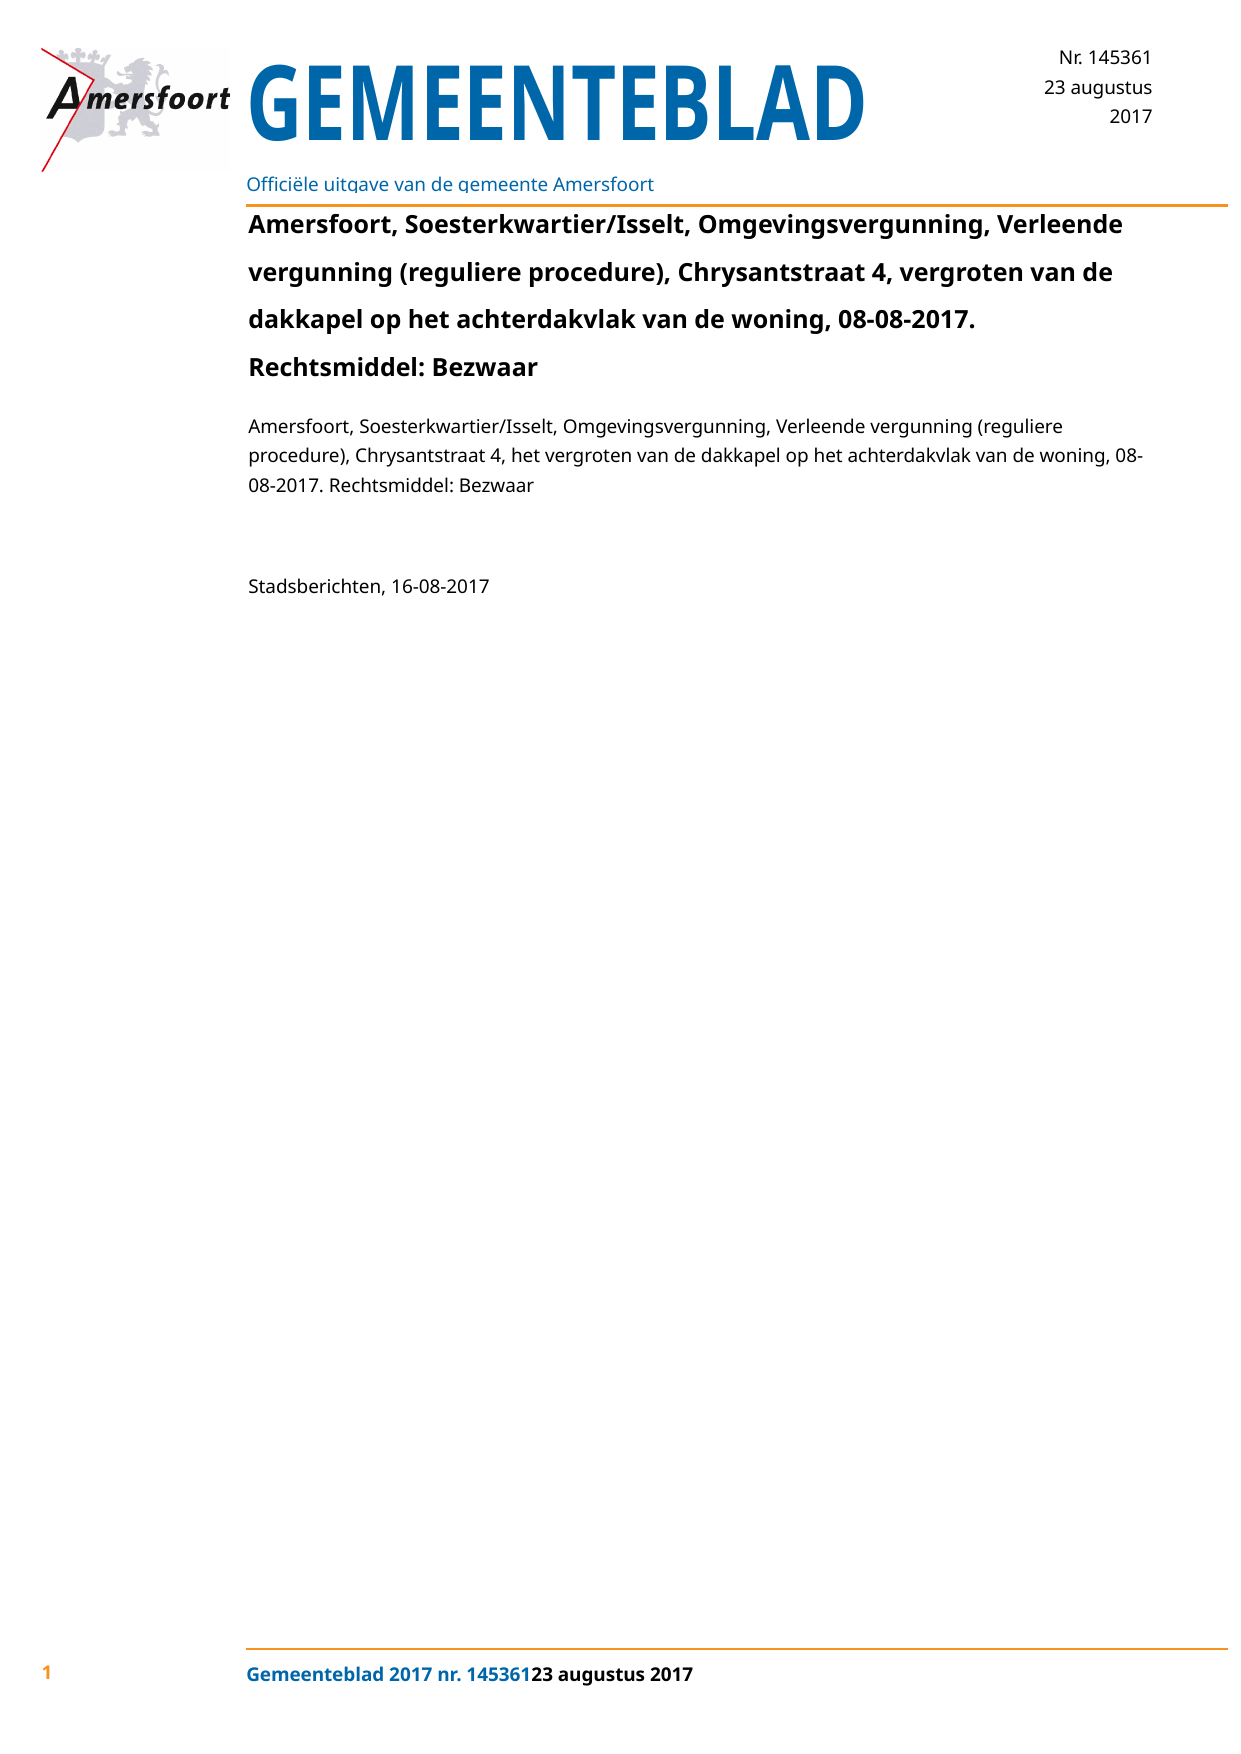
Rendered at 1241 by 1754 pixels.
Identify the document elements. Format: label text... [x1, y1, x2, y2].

text Amersfoort, Soesterkwartier/Isselt, Omgevingsvergunning, Verleende vergunning (reguliere procedure), Chrysantstraat 4, het vergroten van de dakkapel op het achterdakvlak van de woning, 08-08-2017. Rechtsmiddel: Bezwaar [248, 413, 1152, 498]
picture [41, 47, 231, 172]
text Stadsberichten, 16-08-2017 [248, 573, 1152, 599]
text Amersfoort, Soesterkwartier/Isselt, Omgevingsvergunning, Verleende vergunning (reguliere procedure), Chrysantstraat 4, vergroten van de dakkapel op het achterdakvlak van de woning, 08-08-2017. Rechtsmiddel: Bezwaar [248, 207, 1152, 384]
